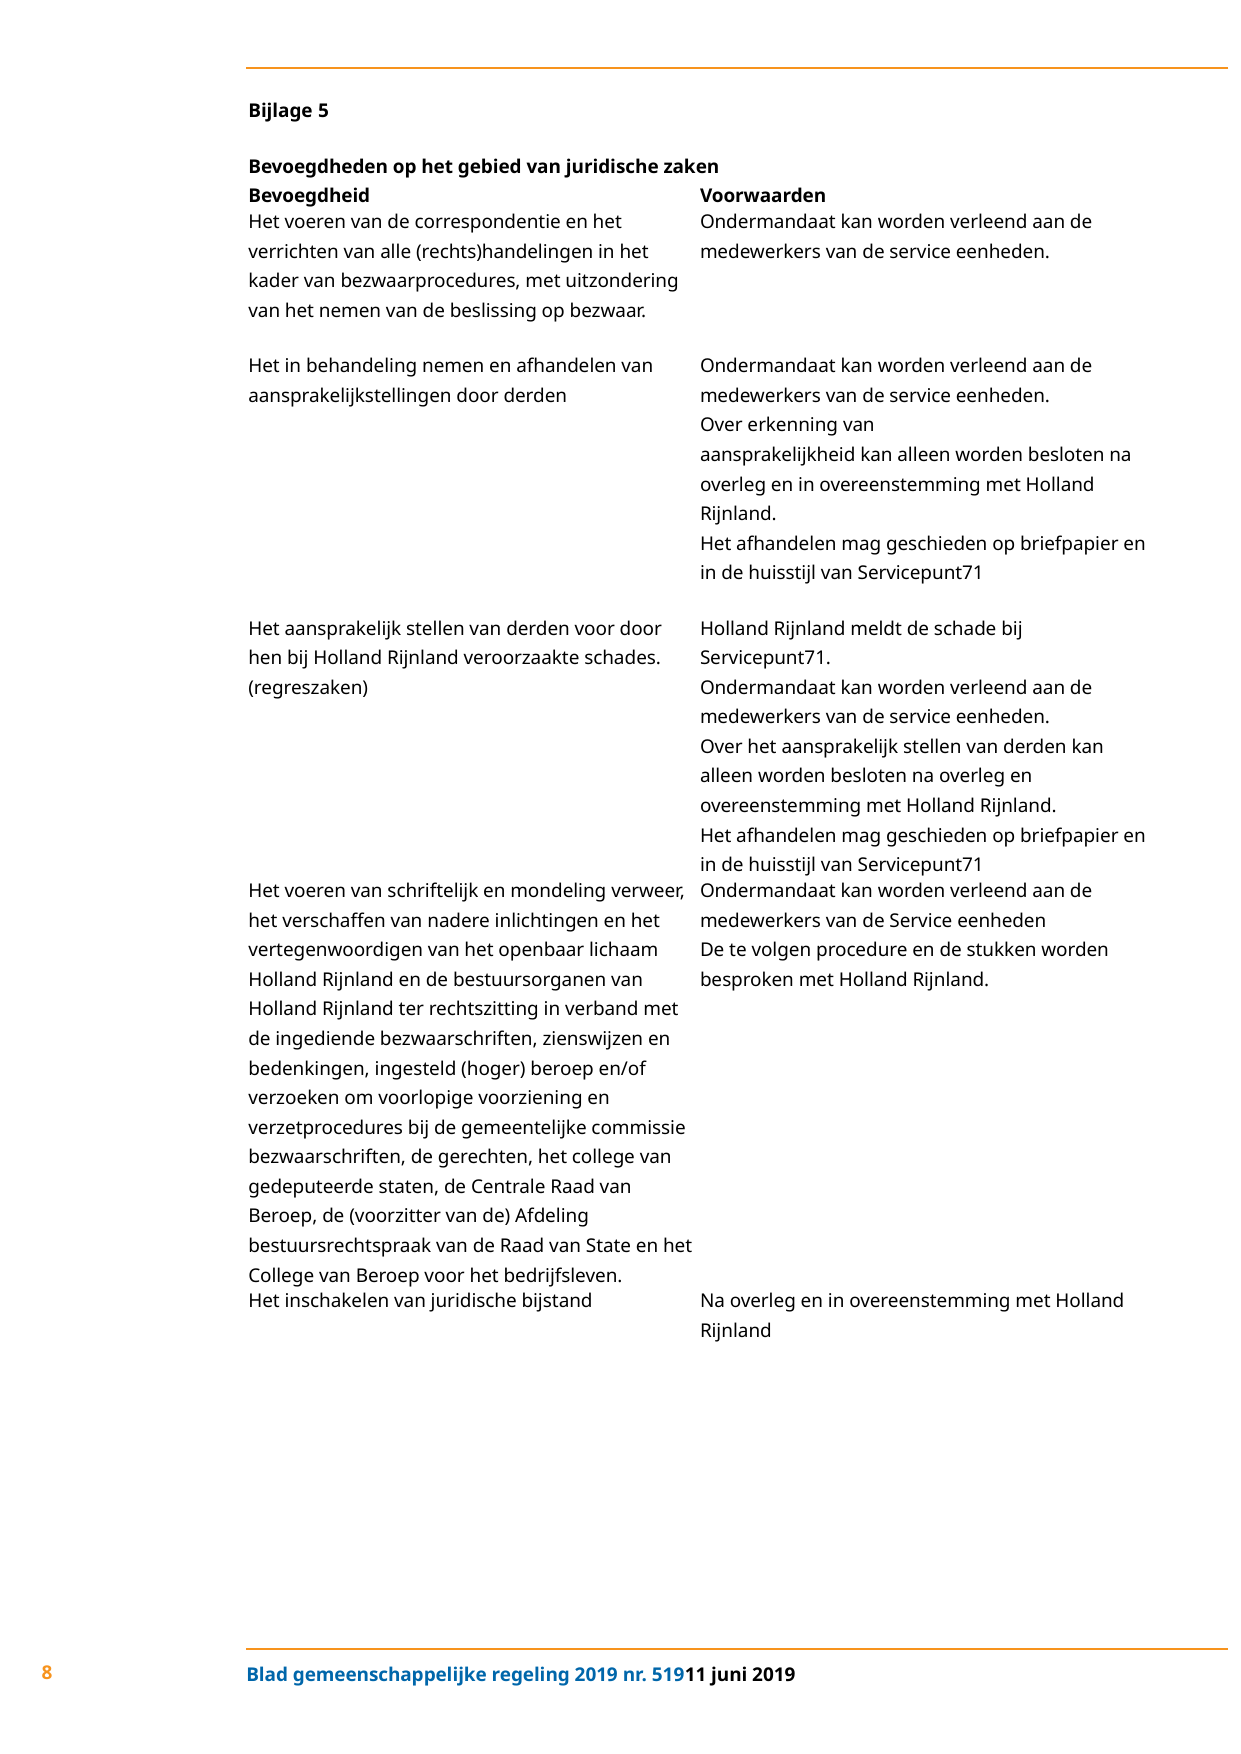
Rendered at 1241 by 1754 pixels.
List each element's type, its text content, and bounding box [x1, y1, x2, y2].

table_cell [700, 1343, 1152, 1368]
table_cell Het voeren van schriftelijk en mondeling verweer, het verschaffen van nadere inlichtingen en het vertegenwoordigen van het openbaar lichaam Holland Rijnland en de bestuursorganen van Holland Rijnland ter rechtszitting in verband met de ingediende bezwaarschriften, zienswijzen en bedenkingen, ingesteld (hoger) beroep en/of verzoeken om voorlopige voorziening en verzetprocedures bij de gemeentelijke commissie bezwaarschriften, de gerechten, het college van gedeputeerde staten, de Centrale Raad van Beroep, de (voorzitter van de) Afdeling bestuursrechtspraak van de Raad van State en het College van Beroep voor het bedrijfsleven. [248, 877, 700, 1287]
table_cell Ondermandaat kan worden verleend aan de medewerkers van de service eenheden. Over erkenning van aansprakelijkheid kan alleen worden besloten na overleg en in overeenstemming met Holland Rijnland. Het afhandelen mag geschieden op briefpapier en in de huisstijl van Servicepunt71 [700, 353, 1152, 615]
table_header Voorwaarden [700, 183, 1152, 208]
table_cell Na overleg en in overeenstemming met Holland Rijnland [700, 1288, 1152, 1343]
table_cell Het aansprakelijk stellen van derden voor door hen bij Holland Rijnland veroorzaakte schades. (regreszaken) [248, 615, 700, 877]
table_cell Het inschakelen van juridische bijstand [248, 1288, 700, 1343]
table_cell [248, 1343, 700, 1368]
picture [41, 47, 231, 172]
table_header Bevoegdheid [248, 183, 700, 208]
table_cell Ondermandaat kan worden verleend aan de medewerkers van de Service eenheden De te volgen procedure en de stukken worden besproken met Holland Rijnland. [700, 877, 1152, 1287]
text Bevoegdheden op het gebied van juridische zaken [248, 153, 1152, 179]
table_cell Het voeren van de correspondentie en het verrichten van alle (rechts)handelingen in het kader van bezwaarprocedures, met uitzondering van het nemen van de beslissing op bezwaar. [248, 208, 700, 352]
table_cell Ondermandaat kan worden verleend aan de medewerkers van de service eenheden. [700, 208, 1152, 352]
table_cell Holland Rijnland meldt de schade bij Servicepunt71. Ondermandaat kan worden verleend aan de medewerkers van de service eenheden. Over het aansprakelijk stellen van derden kan alleen worden besloten na overleg en overeenstemming met Holland Rijnland. Het afhandelen mag geschieden op briefpapier en in de huisstijl van Servicepunt71 [700, 615, 1152, 877]
text Bijlage 5 [248, 95, 1152, 123]
table_cell Het in behandeling nemen en afhandelen van aansprakelijkstellingen door derden [248, 353, 700, 615]
